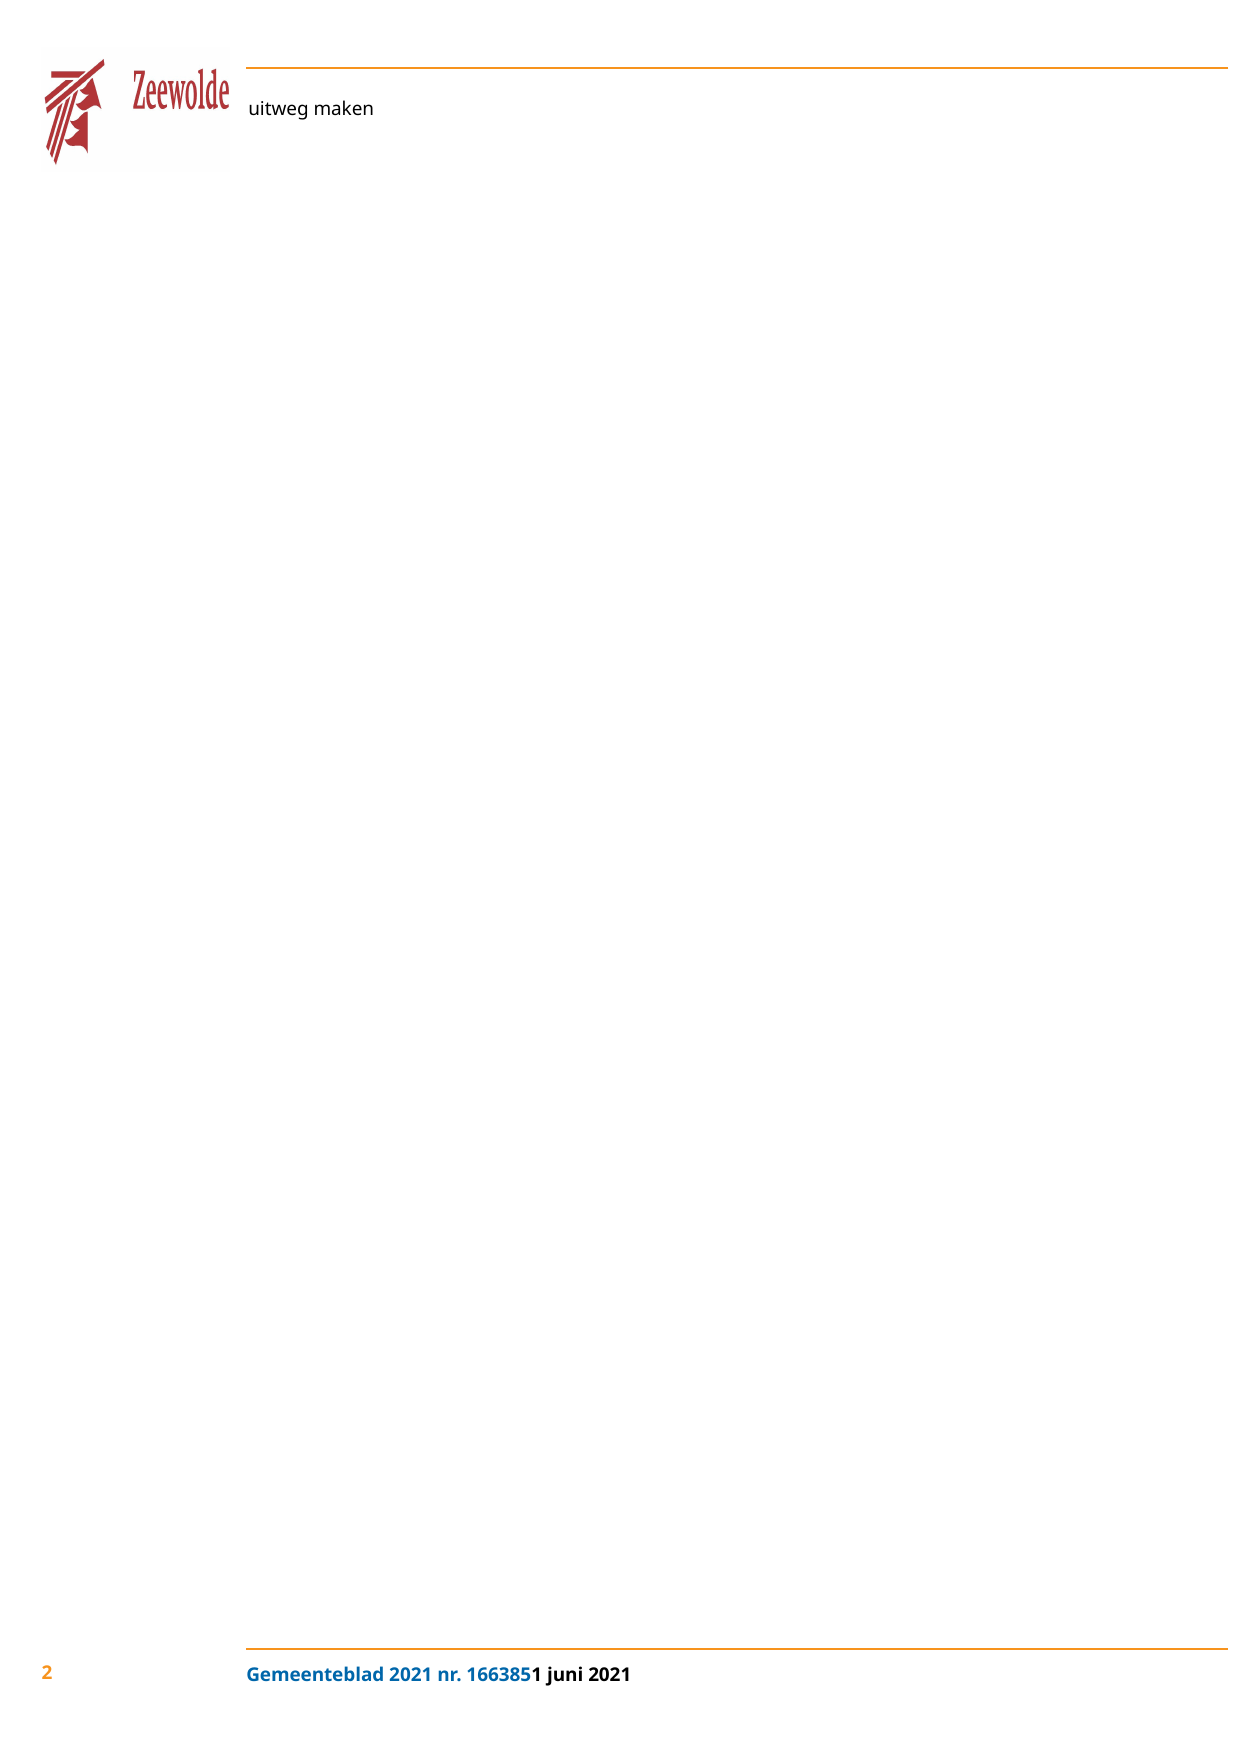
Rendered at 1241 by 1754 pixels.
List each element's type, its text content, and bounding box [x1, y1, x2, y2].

text uitweg maken [248, 95, 1152, 121]
picture [41, 47, 231, 172]
